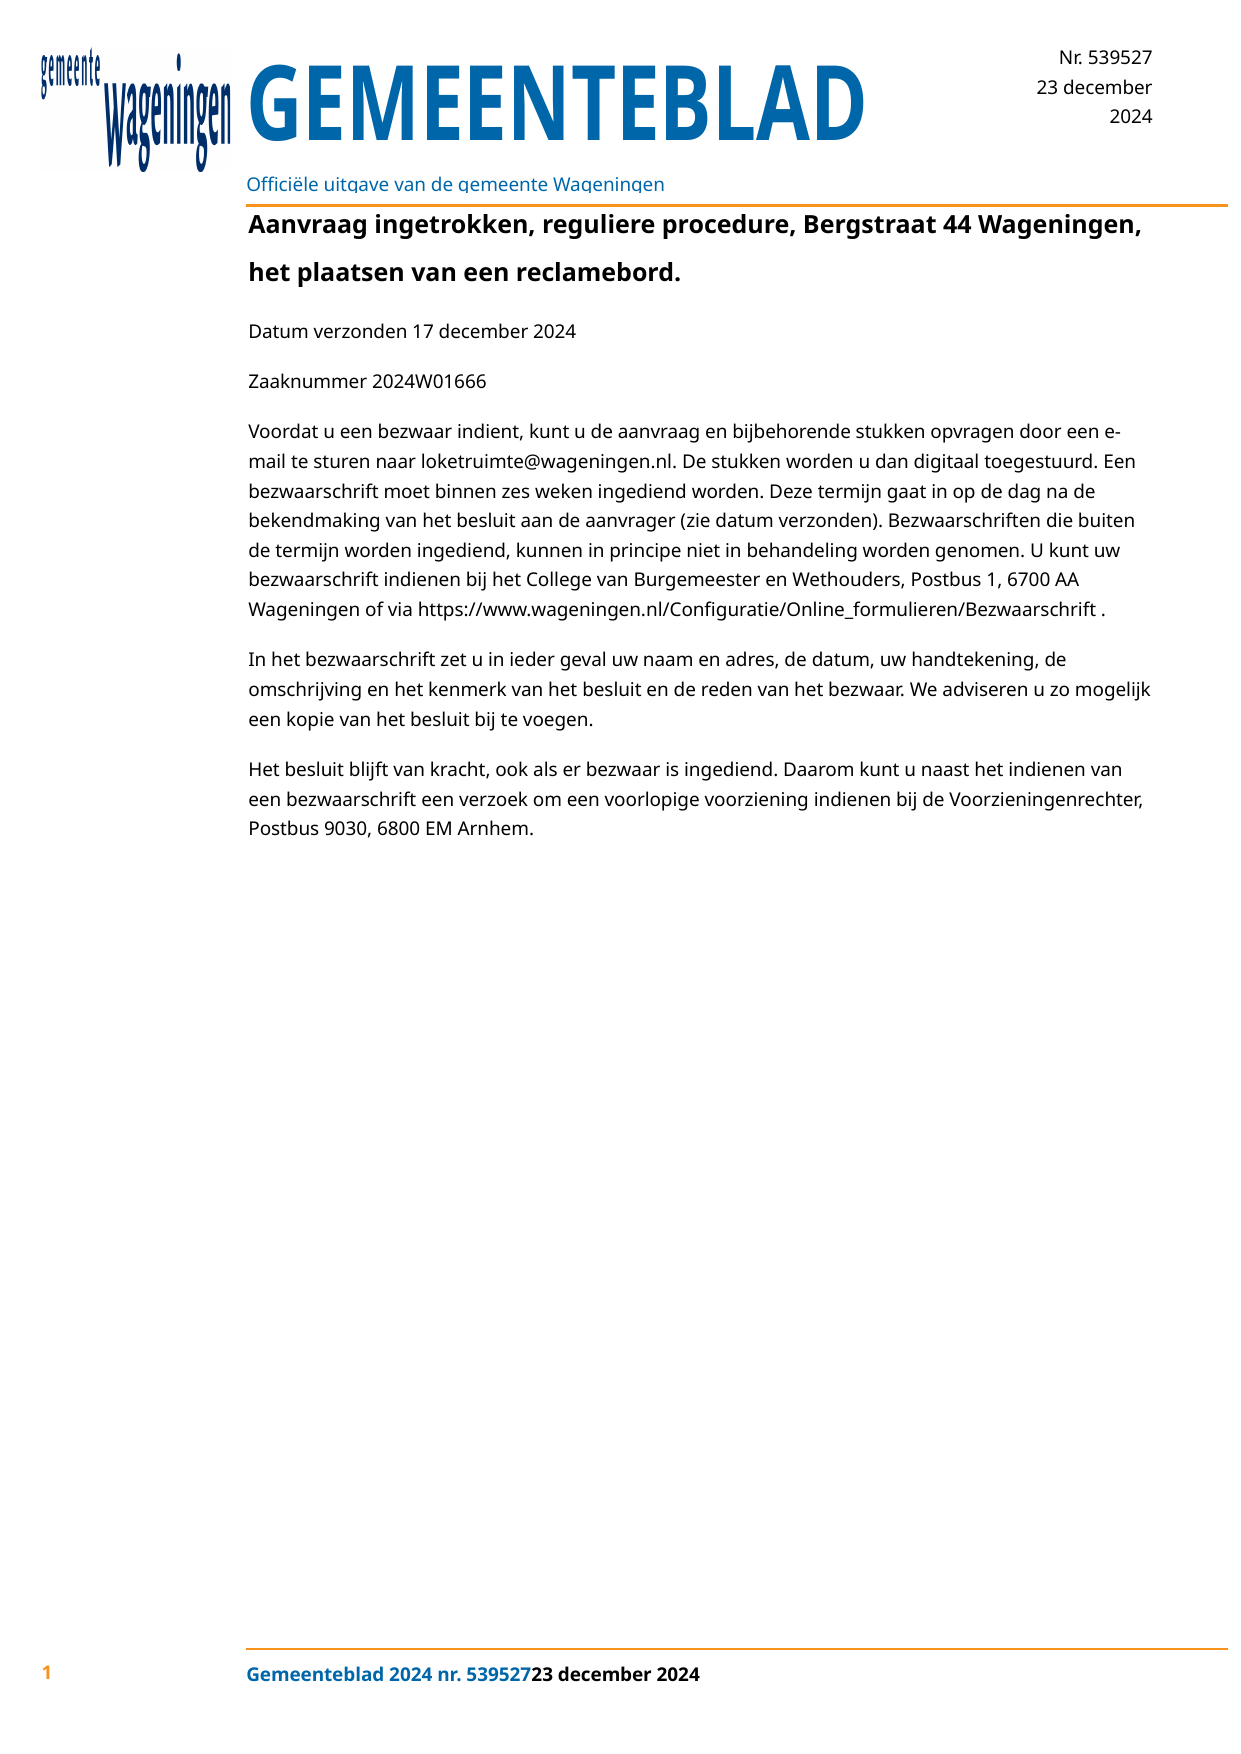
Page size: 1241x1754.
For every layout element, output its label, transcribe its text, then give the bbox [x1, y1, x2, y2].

text Datum verzonden 17 december 2024 [248, 318, 1152, 344]
text Voordat u een bezwaar indient, kunt u de aanvraag en bijbehorende stukken opvragen door een e-mail te sturen naar loketruimte@wageningen.nl. De stukken worden u dan digitaal toegestuurd. Een bezwaarschrift moet binnen zes weken ingediend worden. Deze termijn gaat in op de dag na de bekendmaking van het besluit aan de aanvrager (zie datum verzonden). Bezwaarschriften die buiten de termijn worden ingediend, kunnen in principe niet in behandeling worden genomen. U kunt uw bezwaarschrift indienen bij het College van Burgemeester en Wethouders, Postbus 1, 6700 AA Wageningen of via https://www.wageningen.nl/Configuratie/Online_formulieren/Bezwaarschrift . [248, 419, 1152, 622]
text Zaaknummer 2024W01666 [248, 368, 1152, 394]
text In het bezwaarschrift zet u in ieder geval uw naam en adres, de datum, uw handtekening, de omschrijving en het kenmerk van het besluit en de reden van het bezwaar. We adviseren u zo mogelijk een kopie van het besluit bij te voegen. [248, 647, 1152, 732]
text Aanvraag ingetrokken, reguliere procedure, Bergstraat 44 Wageningen, het plaatsen van een reclamebord. [248, 207, 1152, 288]
text Het besluit blijft van kracht, ook als er bezwaar is ingediend. Daarom kunt u naast het indienen van een bezwaarschrift een verzoek om een voorlopige voorziening indienen bij de Voorzieningenrechter, Postbus 9030, 6800 EM Arnhem. [248, 756, 1152, 841]
picture [41, 47, 231, 172]
